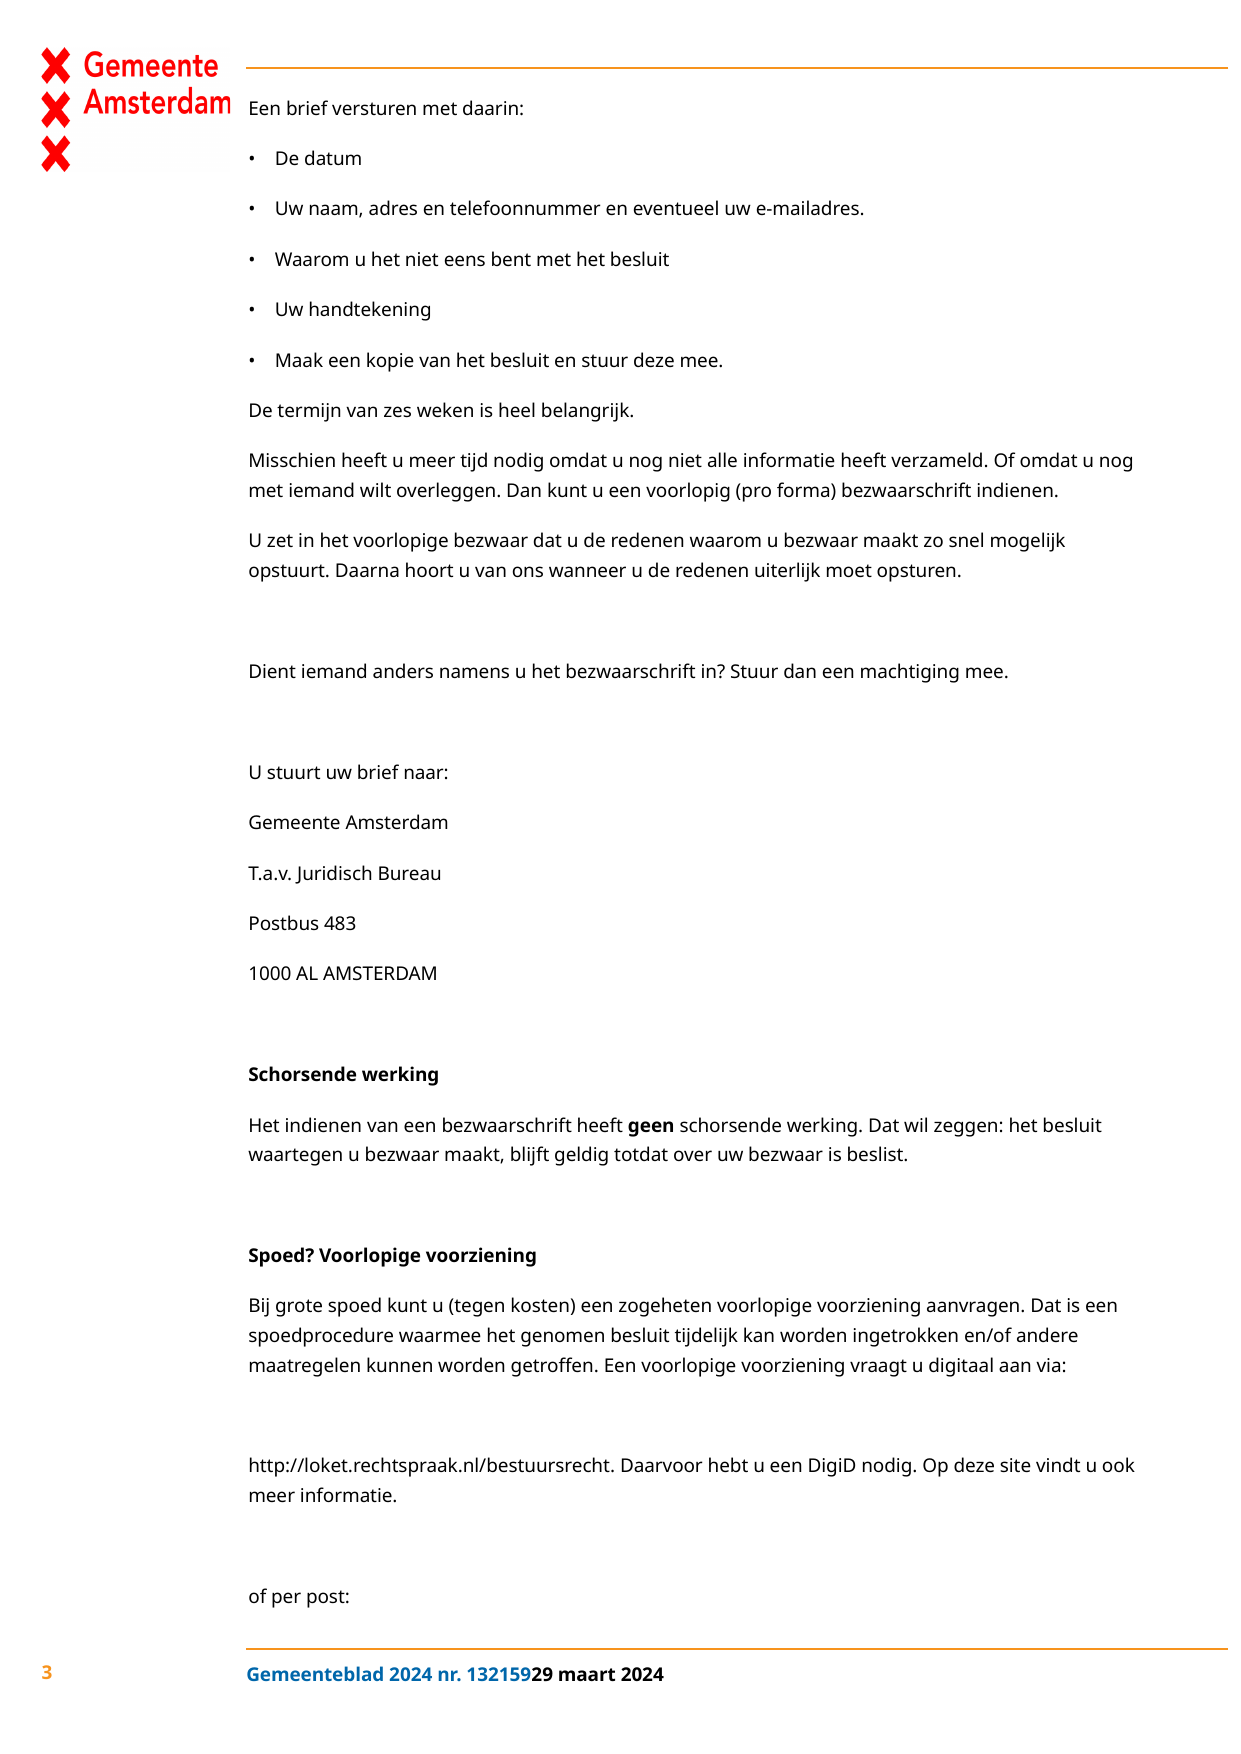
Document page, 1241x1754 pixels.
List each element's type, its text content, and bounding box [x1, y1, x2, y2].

text • De datum [248, 145, 1152, 171]
text http://loket.rechtspraak.nl/bestuursrecht. Daarvoor hebt u een DigiD nodig. Op deze site vindt u ook meer informatie. [248, 1453, 1152, 1508]
text Postbus 483 [248, 910, 1152, 936]
text Een brief versturen met daarin: [248, 95, 1152, 121]
text • Waarom u het niet eens bent met het besluit [248, 246, 1152, 272]
text 1000 AL AMSTERDAM [248, 961, 1152, 986]
text T.a.v. Juridisch Bureau [248, 860, 1152, 886]
text • Uw naam, adres en telefoonnummer en eventueel uw e-mailadres. [248, 196, 1152, 221]
text Bij grote spoed kunt u (tegen kosten) een zogeheten voorlopige voorziening aanvragen. Dat is een spoedprocedure waarmee het genomen besluit tijdelijk kan worden ingetrokken en/of andere maatregelen kunnen worden getroffen. Een voorlopige voorziening vraagt u digitaal aan via: [248, 1293, 1152, 1378]
text • Uw handtekening [248, 296, 1152, 322]
text U stuurt uw brief naar: [248, 759, 1152, 785]
text De termijn van zes weken is heel belangrijk. [248, 397, 1152, 423]
text Spoed? Voorlopige voorziening [248, 1242, 1152, 1268]
text Het indienen van een bezwaarschrift heeft geen schorsende werking. Dat wil zeggen: het besluit waartegen u bezwaar maakt, blijft geldig totdat over uw bezwaar is beslist. [248, 1112, 1152, 1167]
picture [41, 47, 231, 172]
text Misschien heeft u meer tijd nodig omdat u nog niet alle informatie heeft verzameld. Of omdat u nog met iemand wilt overleggen. Dan kunt u een voorlopig (pro forma) bezwaarschrift indienen. [248, 448, 1152, 503]
text U zet in het voorlopige bezwaar dat u de redenen waarom u bezwaar maakt zo snel mogelijk opstuurt. Daarna hoort u van ons wanneer u de redenen uiterlijk moet opsturen. [248, 528, 1152, 583]
text • Maak een kopie van het besluit en stuur deze mee. [248, 347, 1152, 373]
text Dient iemand anders namens u het bezwaarschrift in? Stuur dan een machtiging mee. [248, 658, 1152, 684]
text of per post: [248, 1583, 1152, 1609]
text Gemeente Amsterdam [248, 809, 1152, 835]
text Schorsende werking [248, 1061, 1152, 1087]
